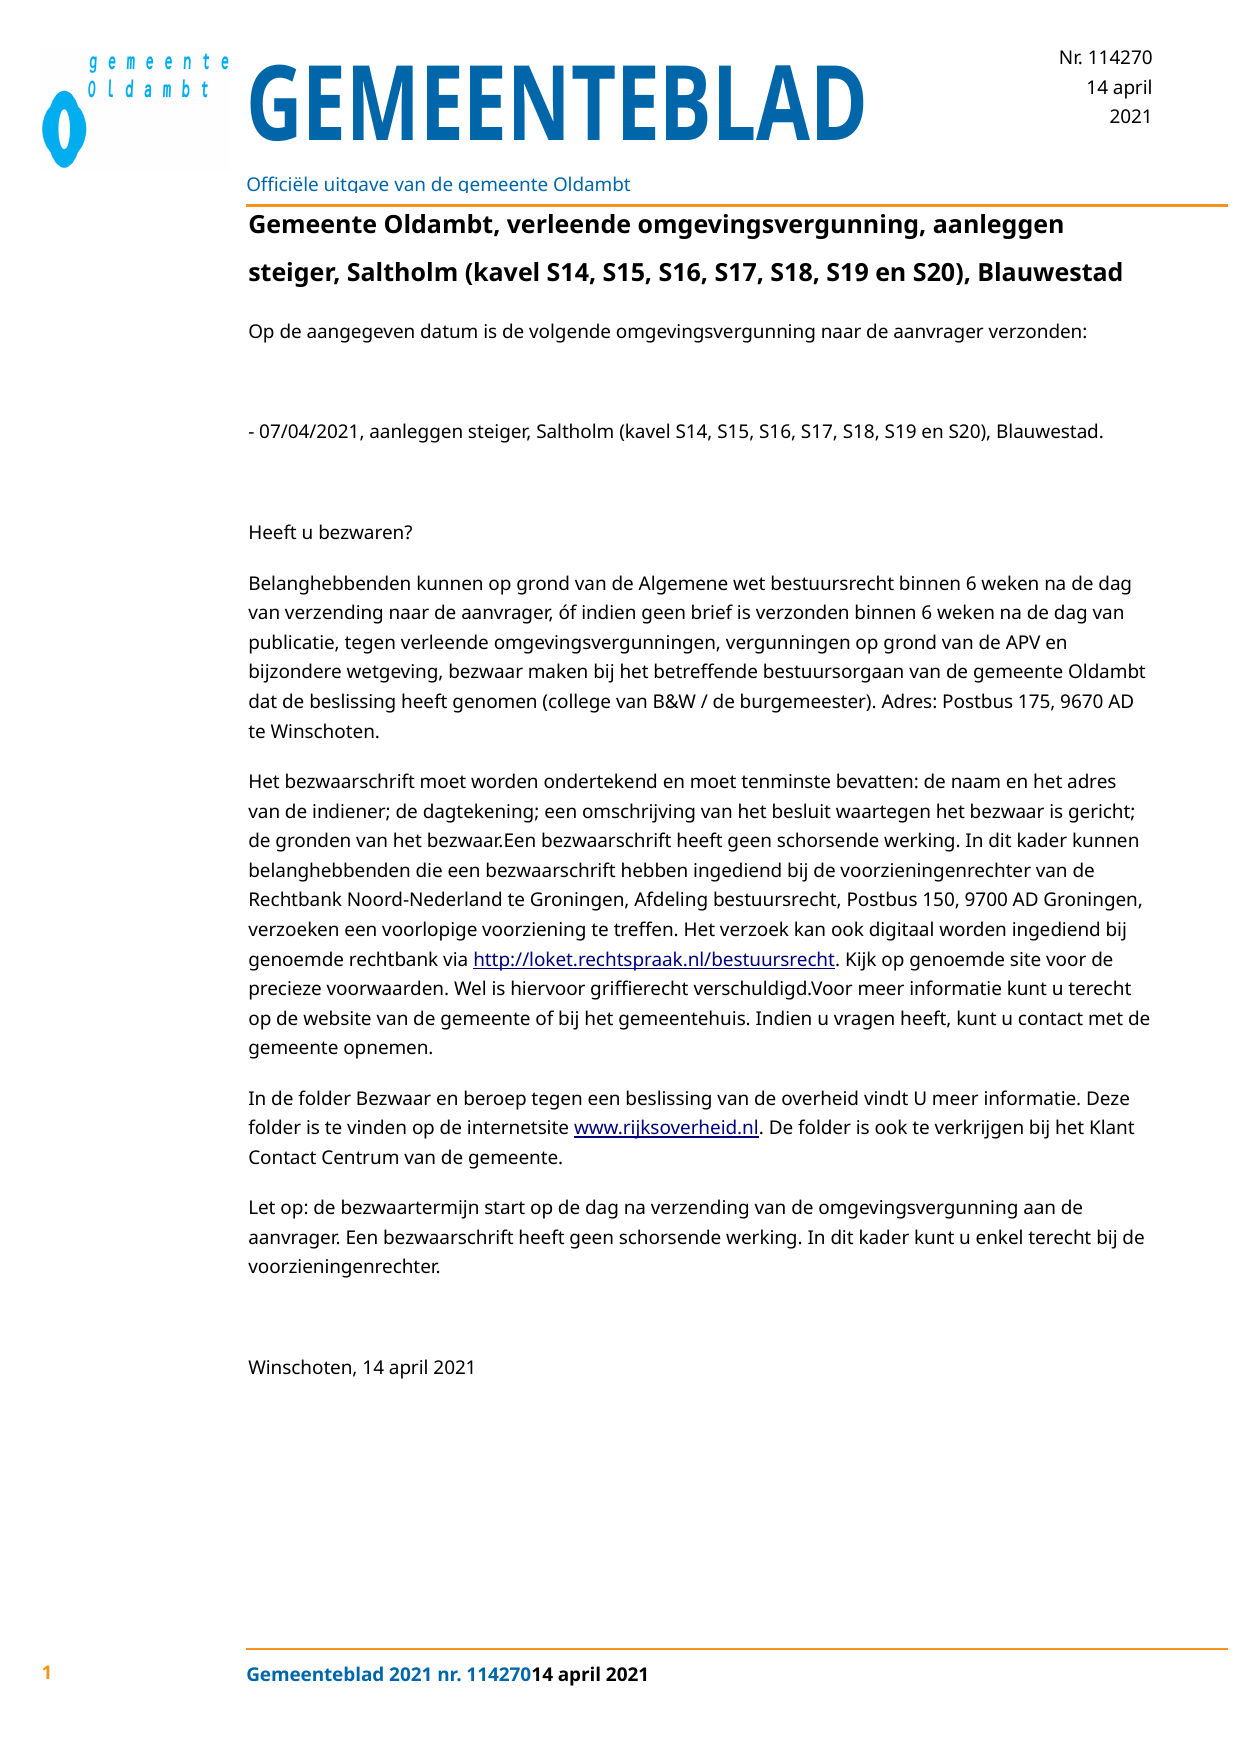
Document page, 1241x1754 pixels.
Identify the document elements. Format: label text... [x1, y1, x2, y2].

text Op de aangegeven datum is de volgende omgevingsvergunning naar de aanvrager verzonden: [248, 318, 1152, 344]
text Let op: de bezwaartermijn start op de dag na verzending van de omgevingsvergunning aan de aanvrager. Een bezwaarschrift heeft geen schorsende werking. In dit kader kunt u enkel terecht bij de voorzieningenrechter. [248, 1194, 1152, 1279]
text Belanghebbenden kunnen op grond van de Algemene wet bestuursrecht binnen 6 weken na de dag van verzending naar de aanvrager, óf indien geen brief is verzonden binnen 6 weken na de dag van publicatie, tegen verleende omgevingsvergunningen, vergunningen op grond van de APV en bijzondere wetgeving, bezwaar maken bij het betreffende bestuursorgaan van de gemeente Oldambt dat de beslissing heeft genomen (college van B&W / de burgemeester). Adres: Postbus 175, 9670 AD te Winschoten. [248, 570, 1152, 744]
text - 07/04/2021, aanleggen steiger, Saltholm (kavel S14, S15, S16, S17, S18, S19 en S20), Blauwestad. [248, 419, 1152, 444]
text Winschoten, 14 april 2021 [248, 1354, 1152, 1380]
picture [41, 47, 231, 172]
text Gemeente Oldambt, verleende omgevingsvergunning, aanleggen steiger, Saltholm (kavel S14, S15, S16, S17, S18, S19 en S20), Blauwestad [248, 207, 1152, 288]
text Heeft u bezwaren? [248, 519, 1152, 545]
text Het bezwaarschrift moet worden ondertekend en moet tenminste bevatten: de naam en het adres van de indiener; de dagtekening; een omschrijving van het besluit waartegen het bezwaar is gericht; de gronden van het bezwaar.Een bezwaarschrift heeft geen schorsende werking. In dit kader kunnen belanghebbenden die een bezwaarschrift hebben ingediend bij de voorzieningenrechter van de Rechtbank Noord-Nederland te Groningen, Afdeling bestuursrecht, Postbus 150, 9700 AD Groningen, verzoeken een voorlopige voorziening te treffen. Het verzoek kan ook digitaal worden ingediend bij genoemde rechtbank via http://loket.rechtspraak.nl/bestuursrecht. Kijk op genoemde site voor de precieze voorwaarden. Wel is hiervoor griffierecht verschuldigd.Voor meer informatie kunt u terecht op de website van de gemeente of bij het gemeentehuis. Indien u vragen heeft, kunt u contact met de gemeente opnemen. [248, 768, 1152, 1060]
text In de folder Bezwaar en beroep tegen een beslissing van de overheid vindt U meer informatie. Deze folder is te vinden op de internetsite www.rijksoverheid.nl. De folder is ook te verkrijgen bij het Klant Contact Centrum van de gemeente. [248, 1085, 1152, 1170]
